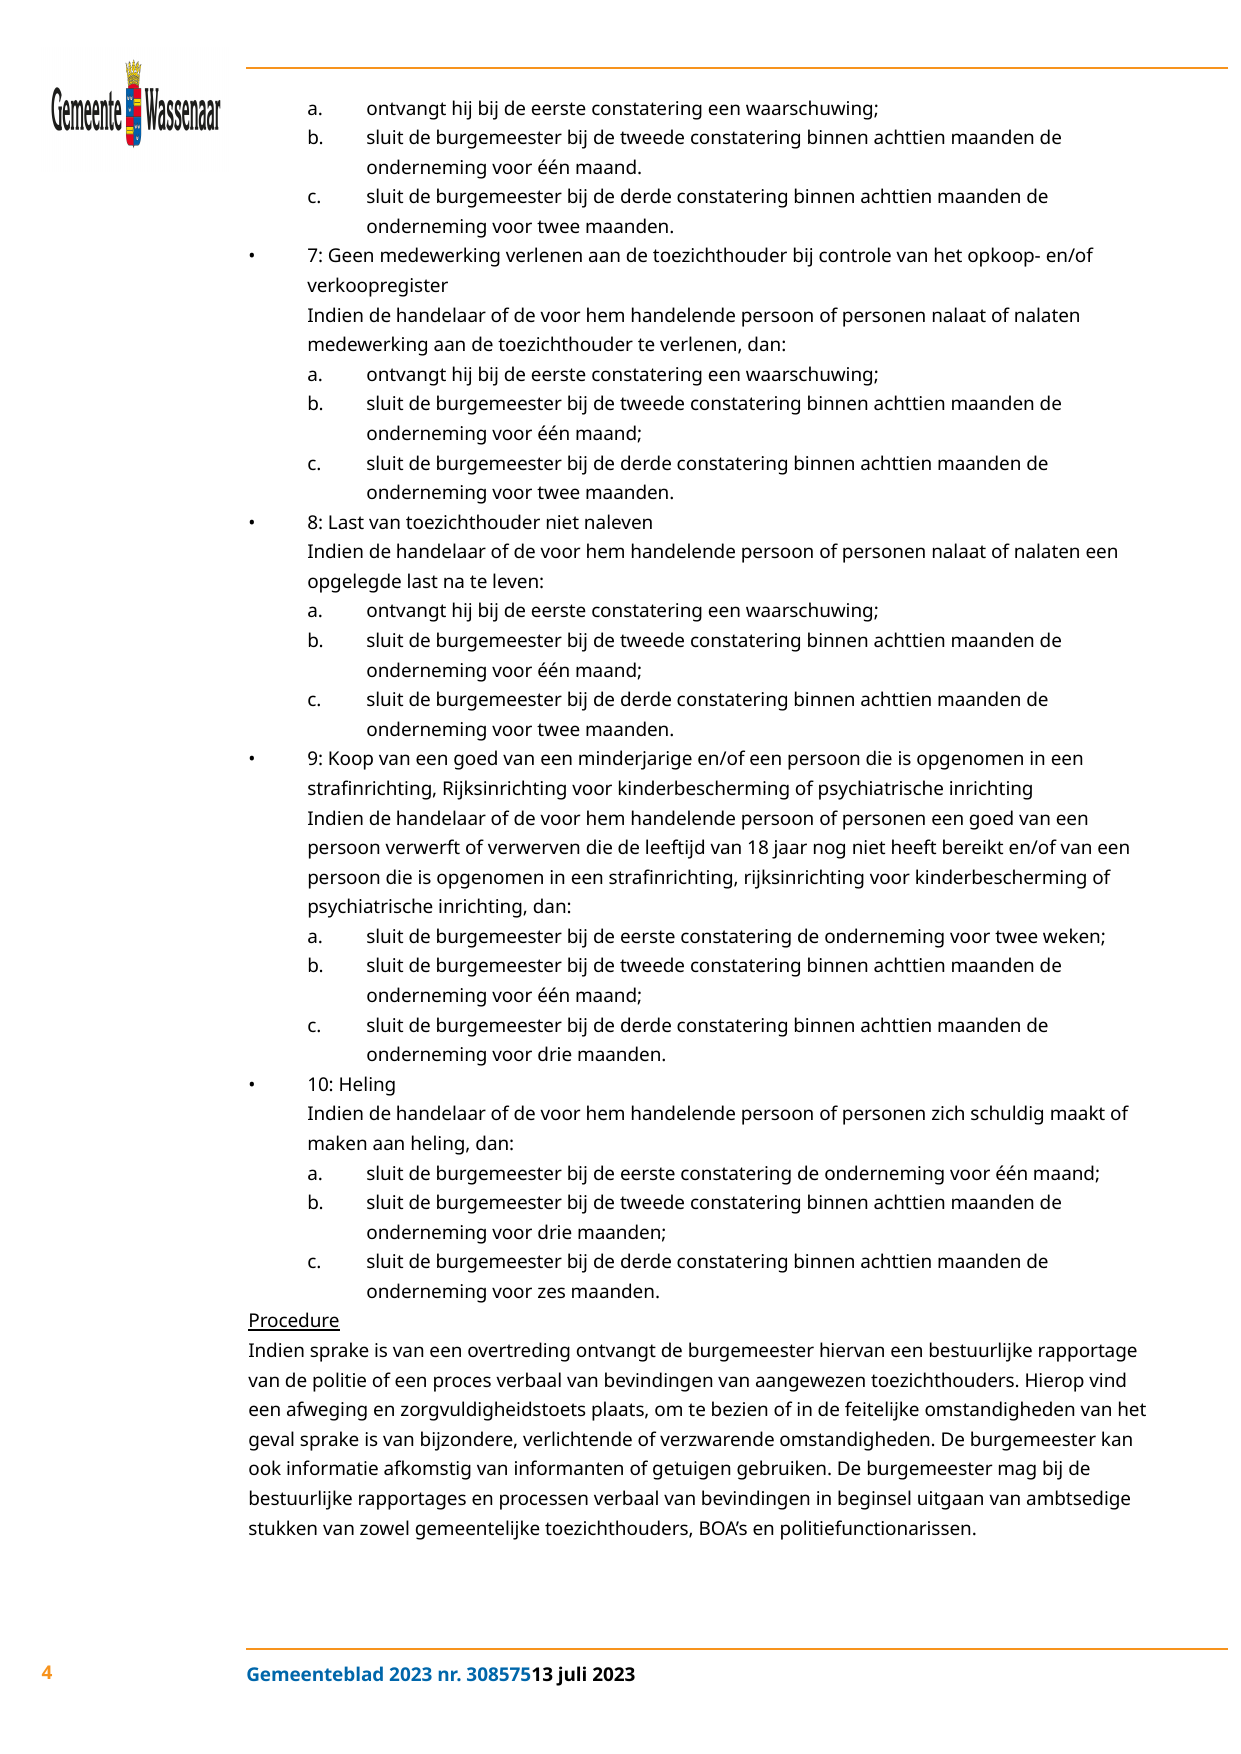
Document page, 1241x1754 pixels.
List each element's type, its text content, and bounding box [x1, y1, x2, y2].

list sluit de burgemeester bij de derde constatering binnen achttien maanden de onderneming voor twee maanden. [307, 450, 1152, 505]
list sluit de burgemeester bij de derde constatering binnen achttien maanden de onderneming voor twee maanden. [307, 686, 1152, 742]
list ontvangt hij bij de eerste constatering een waarschuwing; [307, 95, 1152, 121]
list sluit de burgemeester bij de tweede constatering binnen achttien maanden de onderneming voor één maand; [307, 627, 1152, 683]
list 8: Last van toezichthouder niet naleven [248, 509, 1152, 535]
list 10: Heling [248, 1071, 1152, 1097]
list Indien de handelaar of de voor hem handelende persoon of personen zich schuldig maakt of maken aan heling, dan: [248, 1101, 1152, 1156]
list Indien de handelaar of de voor hem handelende persoon of personen nalaat of nalaten een opgelegde last na te leven: [248, 538, 1152, 594]
list ontvangt hij bij de eerste constatering een waarschuwing; [307, 598, 1152, 623]
list sluit de burgemeester bij de tweede constatering binnen achttien maanden de onderneming voor één maand; [307, 391, 1152, 446]
list sluit de burgemeester bij de tweede constatering binnen achttien maanden de onderneming voor drie maanden; [307, 1189, 1152, 1245]
list Indien de handelaar of de voor hem handelende persoon of personen nalaat of nalaten medewerking aan de toezichthouder te verlenen, dan: [248, 302, 1152, 357]
list ontvangt hij bij de eerste constatering een waarschuwing; [307, 361, 1152, 387]
list sluit de burgemeester bij de derde constatering binnen achttien maanden de onderneming voor zes maanden. [307, 1248, 1152, 1304]
list sluit de burgemeester bij de eerste constatering de onderneming voor één maand; [307, 1160, 1152, 1186]
text Indien sprake is van een overtreding ontvangt de burgemeester hiervan een bestuurlijke rapportage van de politie of een proces verbaal van bevindingen van aangewezen toezichthouders. Hierop vind een afweging en zorgvuldigheidstoets plaats, om te bezien of in de feitelijke omstandigheden van het geval sprake is van bijzondere, verlichtende of verzwarende omstandigheden. De burgemeester kan ook informatie afkomstig van informanten of getuigen gebruiken. De burgemeester mag bij de bestuurlijke rapportages en processen verbaal van bevindingen in beginsel uitgaan van ambtsedige stukken van zowel gemeentelijke toezichthouders, BOA’s en politiefunctionarissen. [248, 1337, 1152, 1541]
picture [41, 47, 231, 172]
list sluit de burgemeester bij de tweede constatering binnen achttien maanden de onderneming voor één maand. [307, 124, 1152, 180]
list sluit de burgemeester bij de derde constatering binnen achttien maanden de onderneming voor twee maanden. [307, 183, 1152, 239]
list 7: Geen medewerking verlenen aan de toezichthouder bij controle van het opkoop- en/of verkoopregister [248, 243, 1152, 298]
list sluit de burgemeester bij de derde constatering binnen achttien maanden de onderneming voor drie maanden. [307, 1012, 1152, 1067]
list sluit de burgemeester bij de tweede constatering binnen achttien maanden de onderneming voor één maand; [307, 953, 1152, 1008]
list sluit de burgemeester bij de eerste constatering de onderneming voor twee weken; [307, 923, 1152, 949]
text Procedure [248, 1308, 1152, 1333]
list 9: Koop van een goed van een minderjarige en/of een persoon die is opgenomen in een strafinrichting, Rijksinrichting voor kinderbescherming of psychiatrische inrichting [248, 746, 1152, 801]
list Indien de handelaar of de voor hem handelende persoon of personen een goed van een persoon verwerft of verwerven die de leeftijd van 18 jaar nog niet heeft bereikt en/of van een persoon die is opgenomen in een strafinrichting, rijksinrichting voor kinderbescherming of psychiatrische inrichting, dan: [248, 805, 1152, 919]
